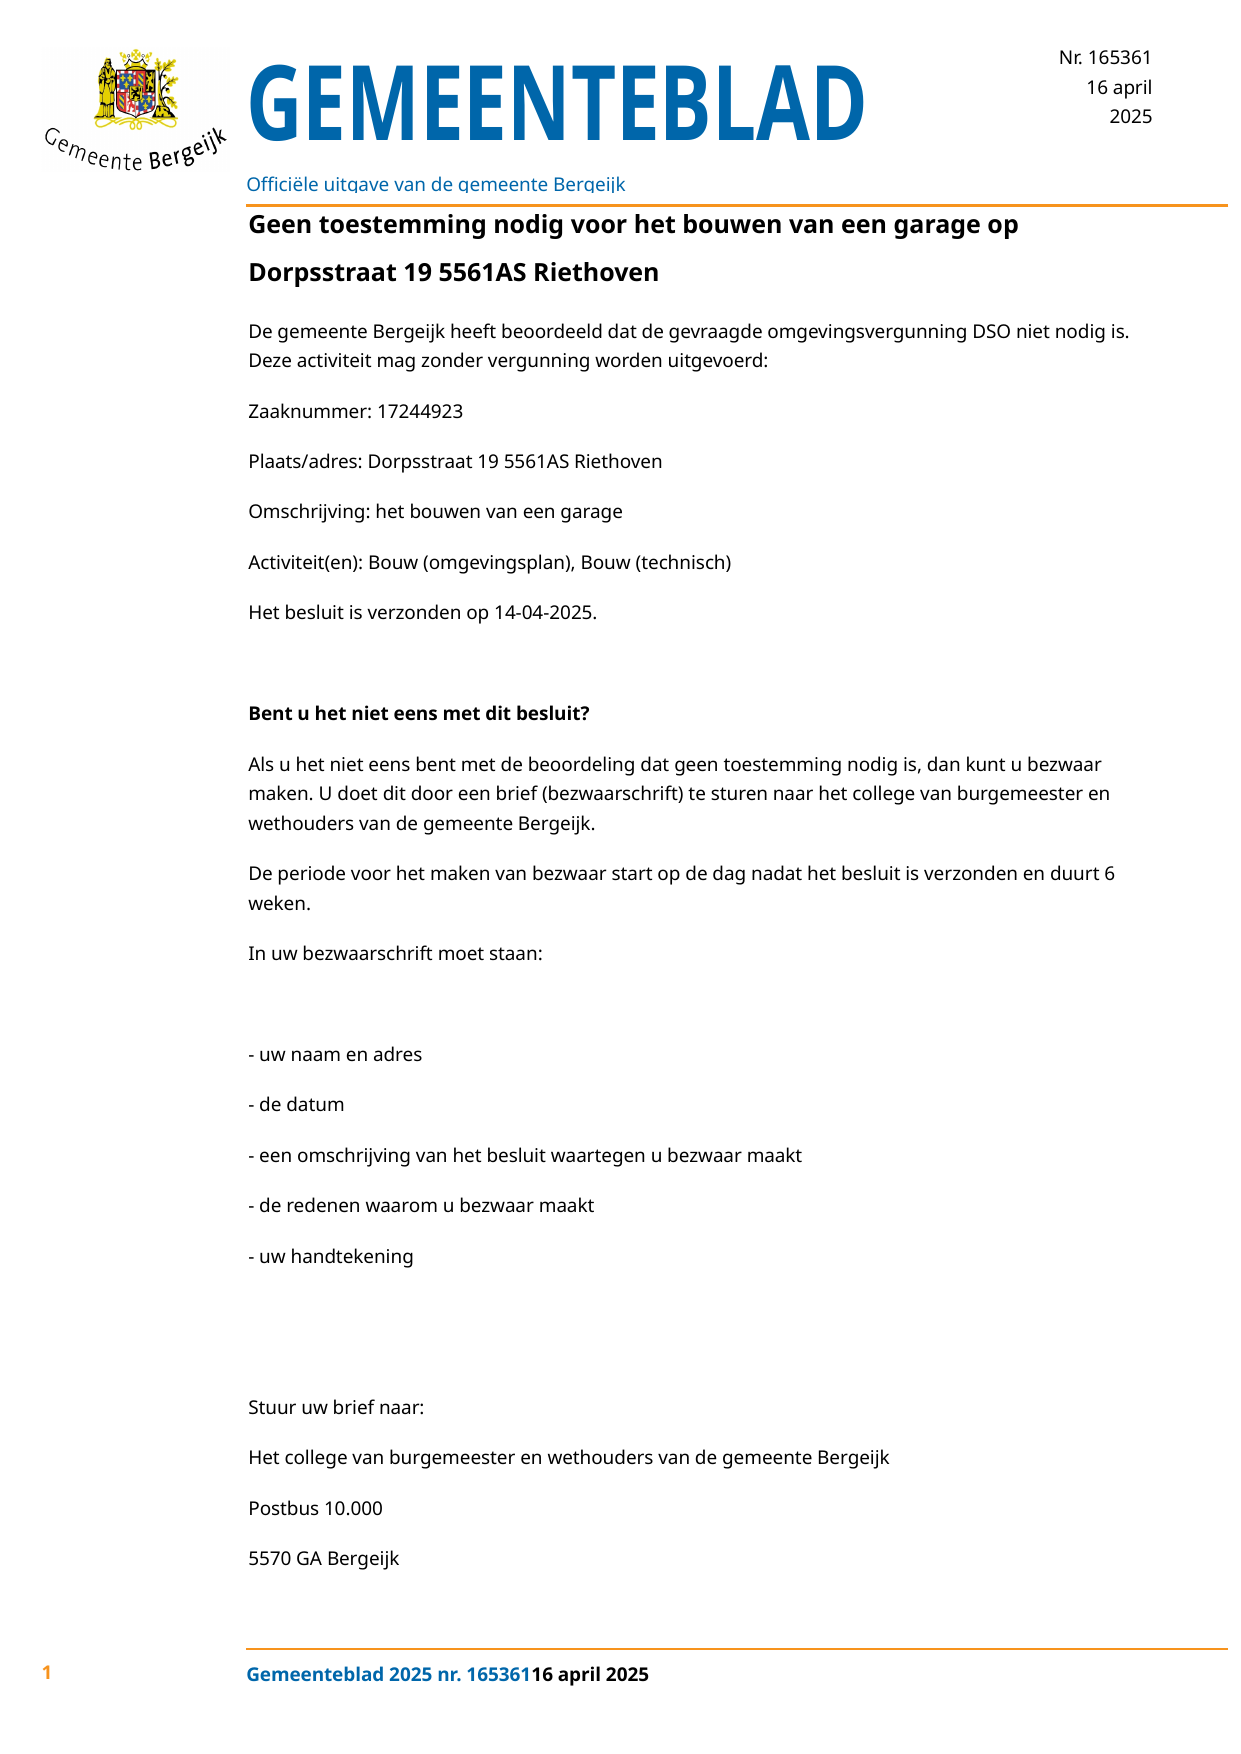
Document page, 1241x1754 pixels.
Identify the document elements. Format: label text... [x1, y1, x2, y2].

text - een omschrijving van het besluit waartegen u bezwaar maakt [248, 1142, 1152, 1168]
text In uw bezwaarschrift moet staan: [248, 940, 1152, 966]
text Activiteit(en): Bouw (omgevingsplan), Bouw (technisch) [248, 549, 1152, 575]
text Het besluit is verzonden op 14-04-2025. [248, 599, 1152, 625]
picture [41, 47, 231, 172]
text Plaats/adres: Dorpsstraat 19 5561AS Riethoven [248, 448, 1152, 474]
text 5570 GA Bergeijk [248, 1545, 1152, 1571]
text - uw naam en adres [248, 1041, 1152, 1067]
text Het college van burgemeester en wethouders van de gemeente Bergeijk [248, 1444, 1152, 1470]
text Als u het niet eens bent met de beoordeling dat geen toestemming nodig is, dan kunt u bezwaar maken. U doet dit door een brief (bezwaarschrift) te sturen naar het college van burgemeester en wethouders van de gemeente Bergeijk. [248, 751, 1152, 836]
text De periode voor het maken van bezwaar start op de dag nadat het besluit is verzonden en duurt 6 weken. [248, 860, 1152, 916]
text De gemeente Bergeijk heeft beoordeeld dat de gevraagde omgevingsvergunning DSO niet nodig is. Deze activiteit mag zonder vergunning worden uitgevoerd: [248, 318, 1152, 373]
text Postbus 10.000 [248, 1495, 1152, 1521]
text - de redenen waarom u bezwaar maakt [248, 1192, 1152, 1218]
text Bent u het niet eens met dit besluit? [248, 700, 1152, 726]
text Zaaknummer: 17244923 [248, 398, 1152, 424]
text Omschrijving: het bouwen van een garage [248, 499, 1152, 524]
text - de datum [248, 1092, 1152, 1117]
text Geen toestemming nodig voor het bouwen van een garage op Dorpsstraat 19 5561AS Riethoven [248, 207, 1152, 288]
text Stuur uw brief naar: [248, 1394, 1152, 1420]
text - uw handtekening [248, 1243, 1152, 1269]
